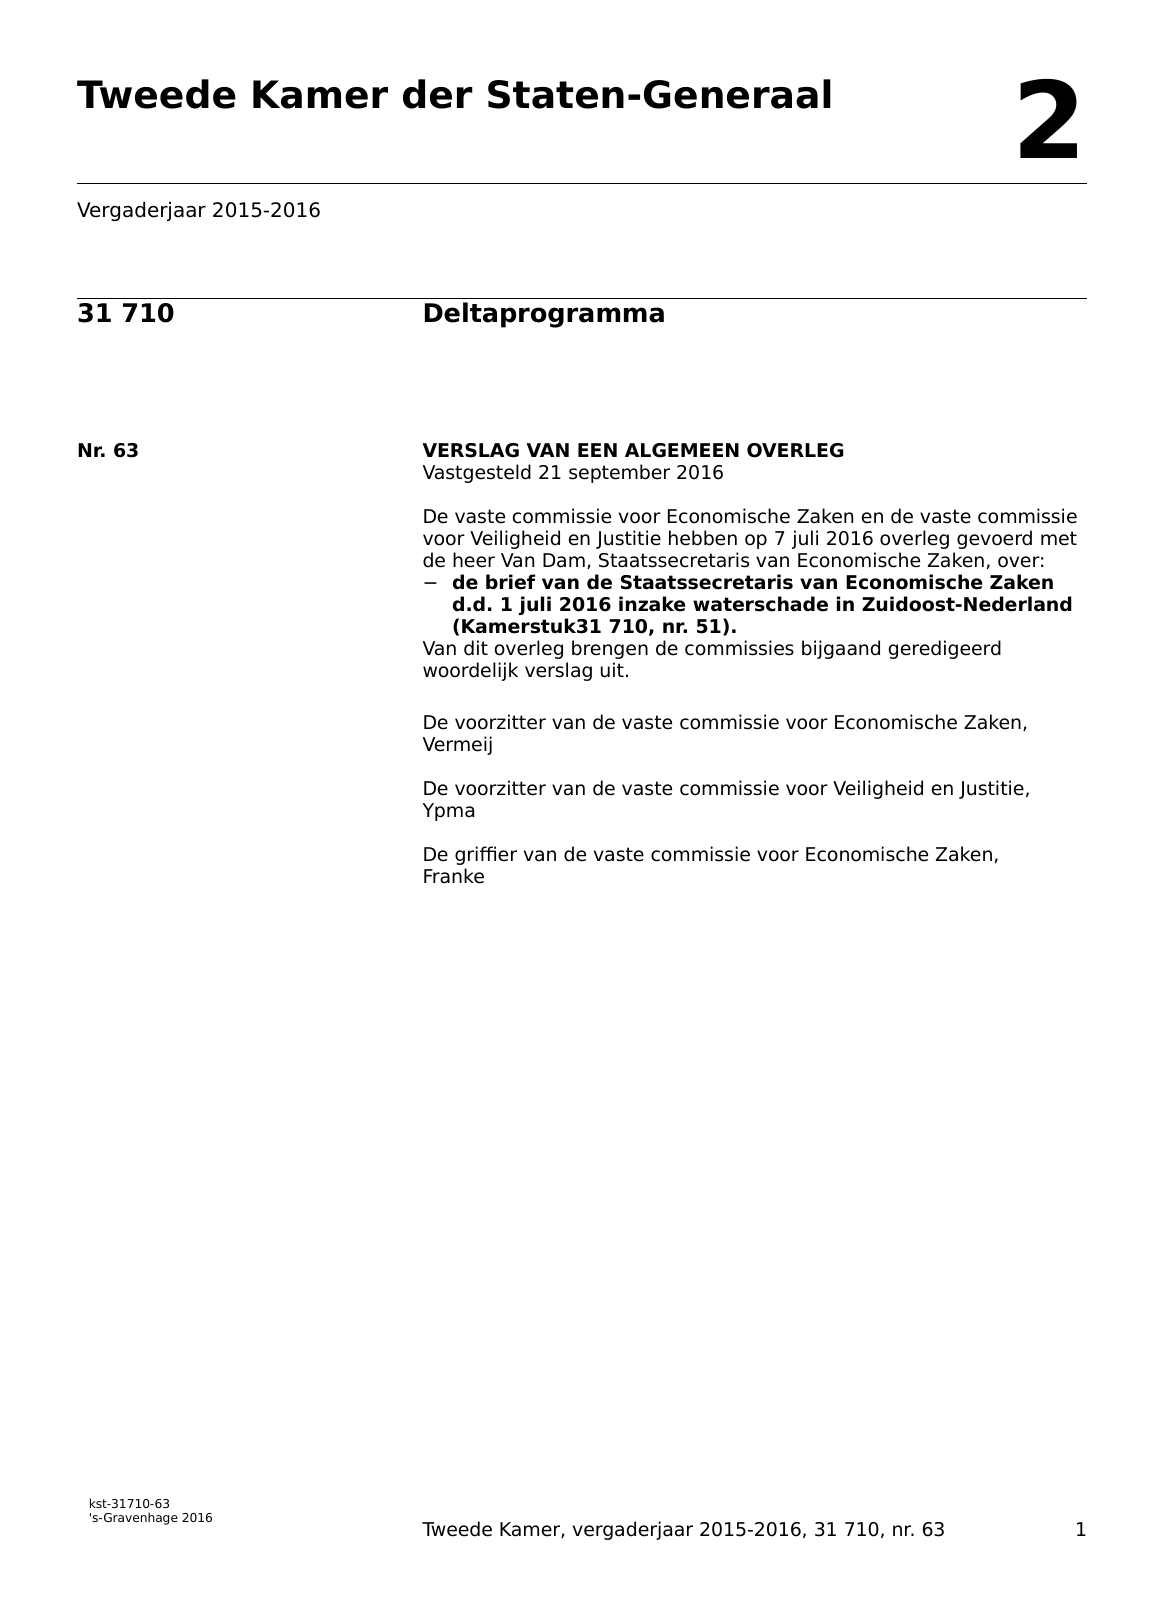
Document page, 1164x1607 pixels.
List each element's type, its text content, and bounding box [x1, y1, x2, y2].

text Van dit overleg brengen de commissies bijgaand geredigeerd woordelijk verslag uit. [422, 638, 1087, 682]
text De griffier van de vaste commissie voor Economische Zaken, Franke [422, 844, 1087, 888]
subtitle Nr. 63 VERSLAG VAN EEN ALGEMEEN OVERLEG [77, 440, 1087, 462]
text De vaste commissie voor Economische Zaken en de vaste commissie voor Veiligheid en Justitie hebben op 7 juli 2016 overleg gevoerd met de heer Van Dam, Staatssecretaris van Economische Zaken, over: [422, 506, 1087, 572]
text kst-31710-63 [88, 1497, 323, 1511]
table_header Tweede Kamer der Staten-Generaal [77, 59, 886, 183]
table_header 2 [886, 59, 1087, 183]
text De voorzitter van de vaste commissie voor Economische Zaken, Vermeij [422, 712, 1087, 756]
subtitle 31 710 Deltaprogramma [77, 299, 1087, 329]
table_cell Vergaderjaar 2015-2016 [77, 184, 1087, 298]
text De voorzitter van de vaste commissie voor Veiligheid en Justitie, Ypma [422, 778, 1087, 822]
text − de brief van de Staatssecretaris van Economische Zaken d.d. 1 juli 2016 inzake waterschade in Zuidoost-Nederland (Kamerstuk31 710, nr. 51). [422, 572, 1087, 638]
text 's-Gravenhage 2016 [88, 1511, 323, 1525]
text Vastgesteld 21 september 2016 [422, 462, 1087, 484]
